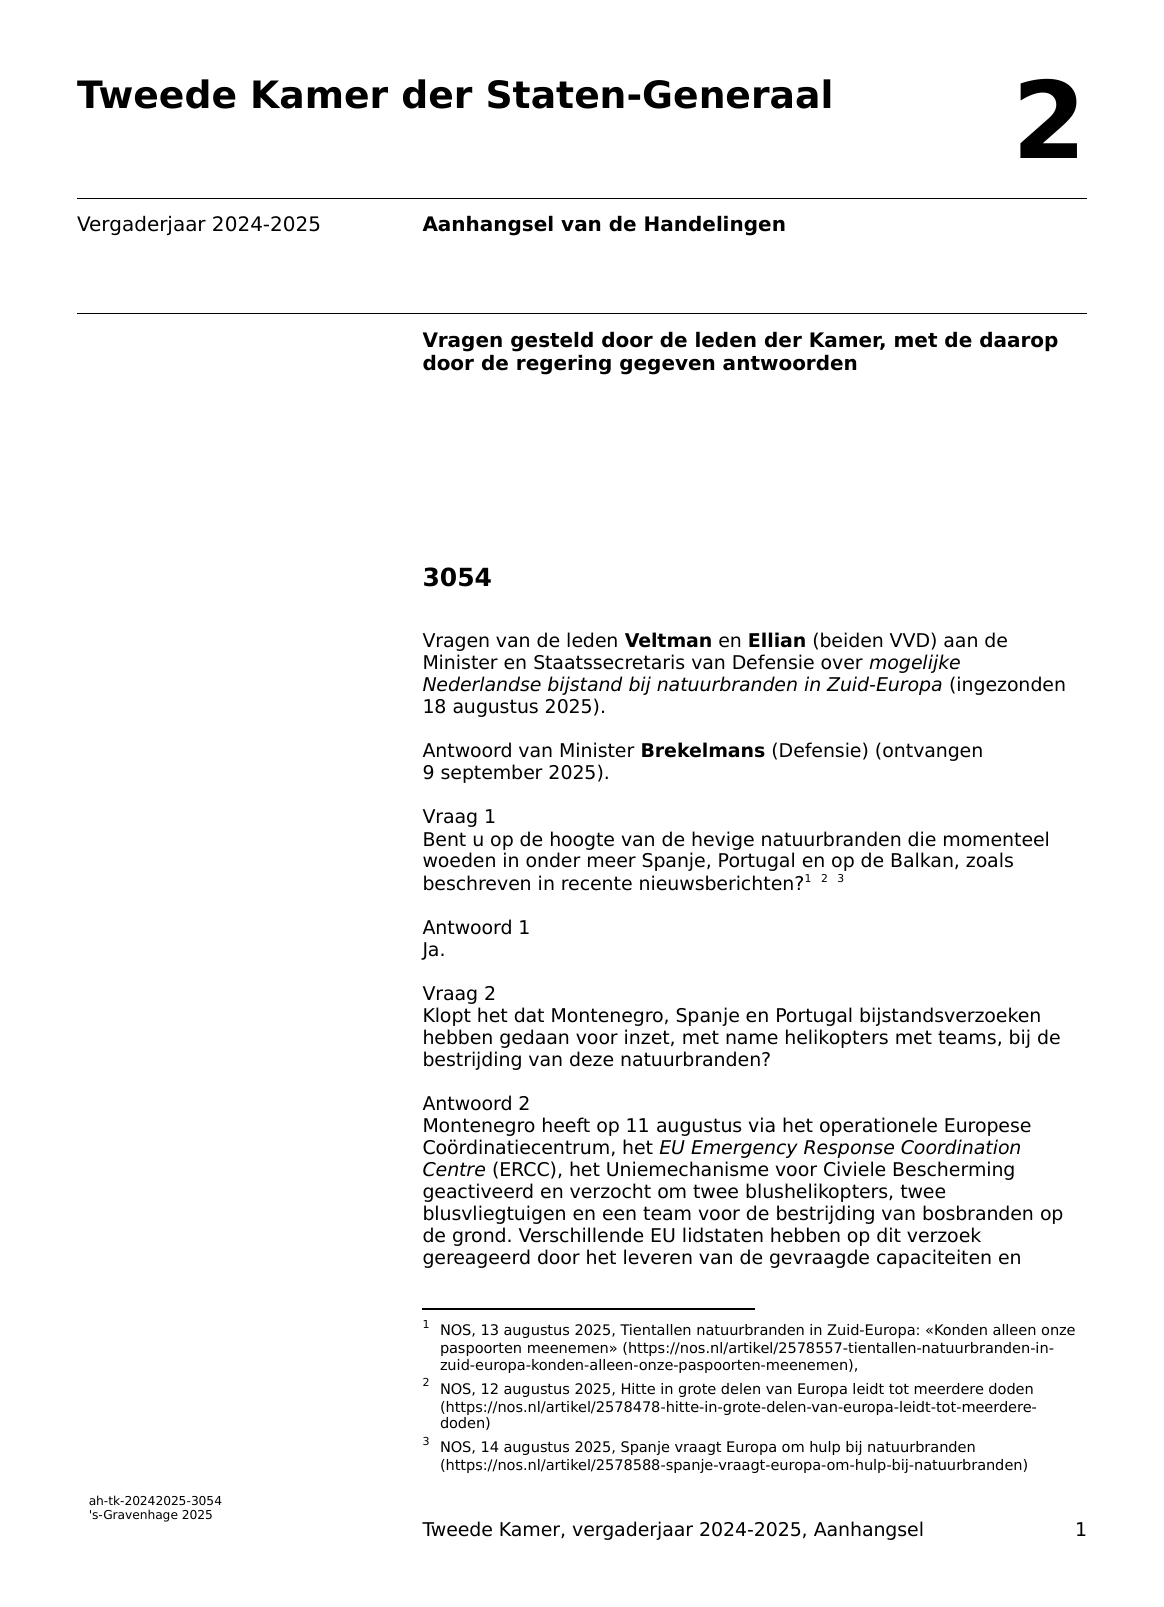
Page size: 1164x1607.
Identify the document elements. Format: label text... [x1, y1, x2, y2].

text Antwoord 1 [422, 917, 1087, 938]
table_cell Vragen gesteld door de leden der Kamer, met de daarop door de regering gegeven antwoorden [422, 314, 1087, 375]
text ah-tk-20242025-3054 [88, 1494, 323, 1508]
text Antwoord van Minister Brekelmans (Defensie) (ontvangen 9 september 2025). [422, 740, 1087, 784]
text NOS, 12 augustus 2025, Hitte in grote delen van Europa leidt tot meerdere doden (https://nos.nl/artikel/2578478-hitte-in-grote-delen-van-europa-leidt-tot-meerdere-doden) [422, 1377, 1087, 1432]
text 's-Gravenhage 2025 [88, 1508, 323, 1522]
text Ja. [422, 938, 1087, 961]
text 3054 [422, 563, 1087, 592]
table_header Tweede Kamer der Staten-Generaal [77, 59, 886, 198]
text Klopt het dat Montenegro, Spanje en Portugal bijstandsverzoeken hebben gedaan voor inzet, met name helikopters met teams, bij de bestrijding van deze natuurbranden? [422, 1005, 1087, 1071]
table_cell Aanhangsel van de Handelingen [422, 199, 1087, 313]
text Bent u op de hoogte van de hevige natuurbranden die momenteel woeden in onder meer Spanje, Portugal en op de Balkan, zoals beschreven in recente nieuwsberichten? [422, 828, 1087, 894]
table_header 2 [886, 59, 1087, 198]
text Vragen van de leden Veltman en Ellian (beiden VVD) aan de Minister en Staatssecretaris van Defensie over mogelijke Nederlandse bijstand bij natuurbranden in Zuid-Europa (ingezonden 18 augustus 2025). [422, 630, 1087, 718]
text Antwoord 2 [422, 1093, 1087, 1115]
text NOS, 13 augustus 2025, Tientallen natuurbranden in Zuid-Europa: «Konden alleen onze paspoorten meenemen» (https://nos.nl/artikel/2578557-tientallen-natuurbranden-in-zuid-europa-konden-alleen-onze-paspoorten-meenemen), [422, 1318, 1087, 1374]
text Vraag 2 [422, 983, 1087, 1005]
table_cell Vergaderjaar 2024-2025 [77, 199, 422, 313]
text NOS, 14 augustus 2025, Spanje vraagt Europa om hulp bij natuurbranden (https://nos.nl/artikel/2578588-spanje-vraagt-europa-om-hulp-bij-natuurbranden) [422, 1435, 1087, 1474]
table_cell [77, 314, 422, 375]
text Vraag 1 [422, 806, 1087, 828]
text Montenegro heeft op 11 augustus via het operationele Europese Coördinatiecentrum, het EU Emergency Response Coordination Centre (ERCC), het Uniemechanisme voor Civiele Bescherming geactiveerd en verzocht om twee blushelikopters, twee blusvliegtuigen en een team voor de bestrijding van bosbranden op de grond. Verschillende EU lidstaten hebben op dit verzoek gereageerd door het leveren van de gevraagde capaciteiten en [422, 1115, 1087, 1269]
